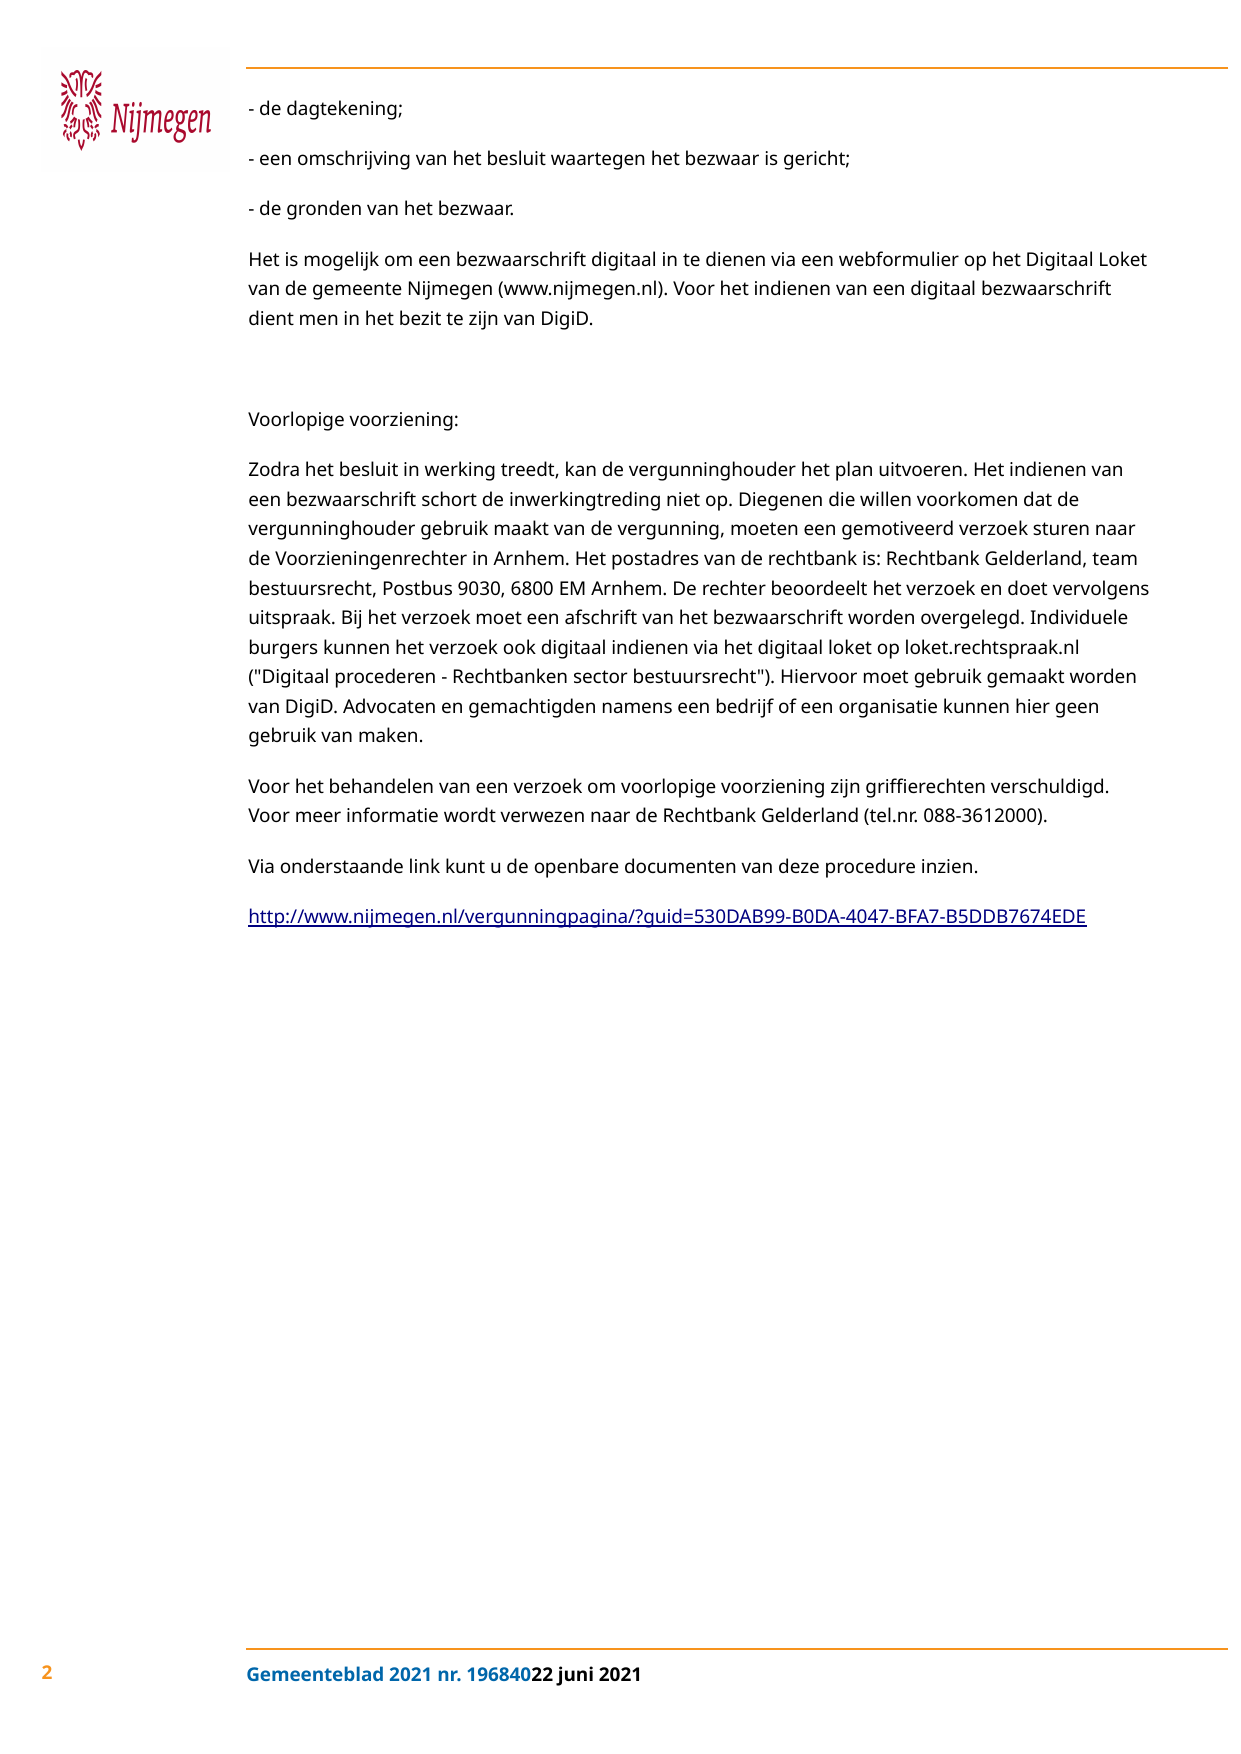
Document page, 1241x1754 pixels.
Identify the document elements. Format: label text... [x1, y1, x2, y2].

picture [41, 47, 231, 172]
text Het is mogelijk om een bezwaarschrift digitaal in te dienen via een webformulier op het Digitaal Loket van de gemeente Nijmegen (www.nijmegen.nl). Voor het indienen van een digitaal bezwaarschrift dient men in het bezit te zijn van DigiD. [248, 246, 1152, 331]
text Voor het behandelen van een verzoek om voorlopige voorziening zijn griffierechten verschuldigd. Voor meer informatie wordt verwezen naar de Rechtbank Gelderland (tel.nr. 088-3612000). [248, 773, 1152, 828]
text http://www.nijmegen.nl/vergunningpagina/?guid=530DAB99-B0DA-4047-BFA7-B5DDB7674EDE [248, 903, 1152, 929]
text - een omschrijving van het besluit waartegen het bezwaar is gericht; [248, 145, 1152, 171]
text Zodra het besluit in werking treedt, kan de vergunninghouder het plan uitvoeren. Het indienen van een bezwaarschrift schort de inwerkingtreding niet op. Diegenen die willen voorkomen dat de vergunninghouder gebruik maakt van de vergunning, moeten een gemotiveerd verzoek sturen naar de Voorzieningenrechter in Arnhem. Het postadres van de rechtbank is: Rechtbank Gelderland, team bestuursrecht, Postbus 9030, 6800 EM Arnhem. De rechter beoordeelt het verzoek en doet vervolgens uitspraak. Bij het verzoek moet een afschrift van het bezwaarschrift worden overgelegd. Individuele burgers kunnen het verzoek ook digitaal indienen via het digitaal loket op loket.rechtspraak.nl ("Digitaal procederen - Rechtbanken sector bestuursrecht"). Hiervoor moet gebruik gemaakt worden van DigiD. Advocaten en gemachtigden namens een bedrijf of een organisatie kunnen hier geen gebruik van maken. [248, 456, 1152, 748]
text - de dagtekening; [248, 95, 1152, 121]
text - de gronden van het bezwaar. [248, 196, 1152, 221]
text Voorlopige voorziening: [248, 406, 1152, 432]
text Via onderstaande link kunt u de openbare documenten van deze procedure inzien. [248, 853, 1152, 879]
